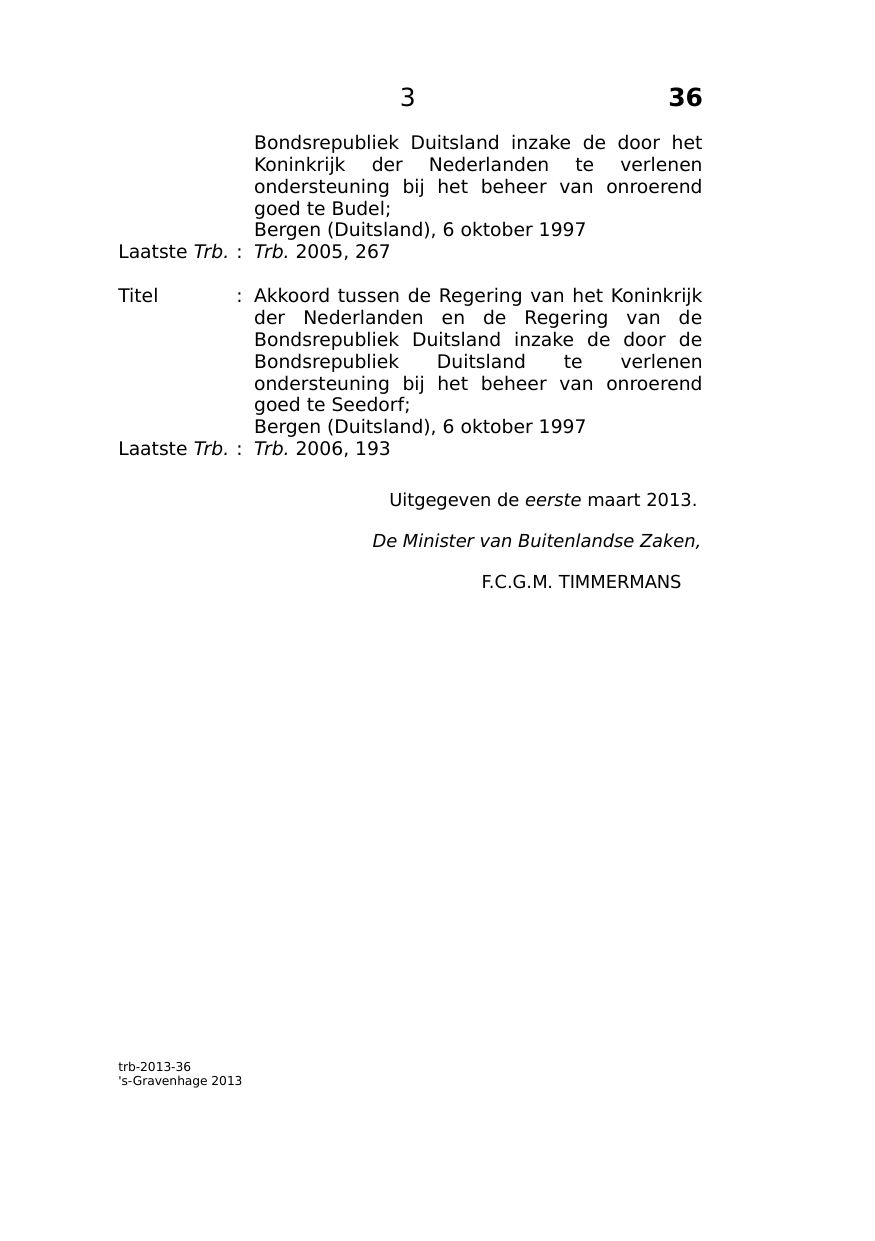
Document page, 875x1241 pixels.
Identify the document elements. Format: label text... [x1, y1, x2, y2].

table_cell [118, 132, 236, 241]
table_cell [118, 263, 236, 285]
table_cell : [236, 438, 254, 460]
table_cell [236, 263, 254, 285]
table_cell [254, 263, 703, 285]
text Uitgegeven de eerste maart 2013. [118, 490, 703, 511]
table_cell Titel [118, 285, 236, 438]
text trb-2013-36 [118, 1060, 352, 1074]
text 's-Gravenhage 2013 [118, 1074, 352, 1088]
table_cell Trb. 2005, 267 [254, 241, 703, 263]
table_cell : [236, 241, 254, 263]
table_cell Trb. 2006, 193 [254, 438, 703, 460]
table_cell Laatste Trb. [118, 438, 236, 460]
table_cell Laatste Trb. [118, 241, 236, 263]
table_cell : [236, 285, 254, 438]
table_cell Bondsrepubliek Duitsland inzake de door het Koninkrijk der Nederlanden te verlenen ondersteuning bij het beheer van onroerend goed te Budel; Bergen (Duitsland), 6 oktober 1997 [254, 132, 703, 241]
text De Minister van Buitenlandse Zaken, F.C.G.M. TIMMERMANS [118, 531, 703, 593]
table_cell [236, 132, 254, 241]
table_cell Akkoord tussen de Regering van het Koninkrijk der Nederlanden en de Regering van de Bondsrepubliek Duitsland inzake de door de Bondsrepubliek Duitsland te verlenen ondersteuning bij het beheer van onroerend goed te Seedorf; Bergen (Duitsland), 6 oktober 1997 [254, 285, 703, 438]
